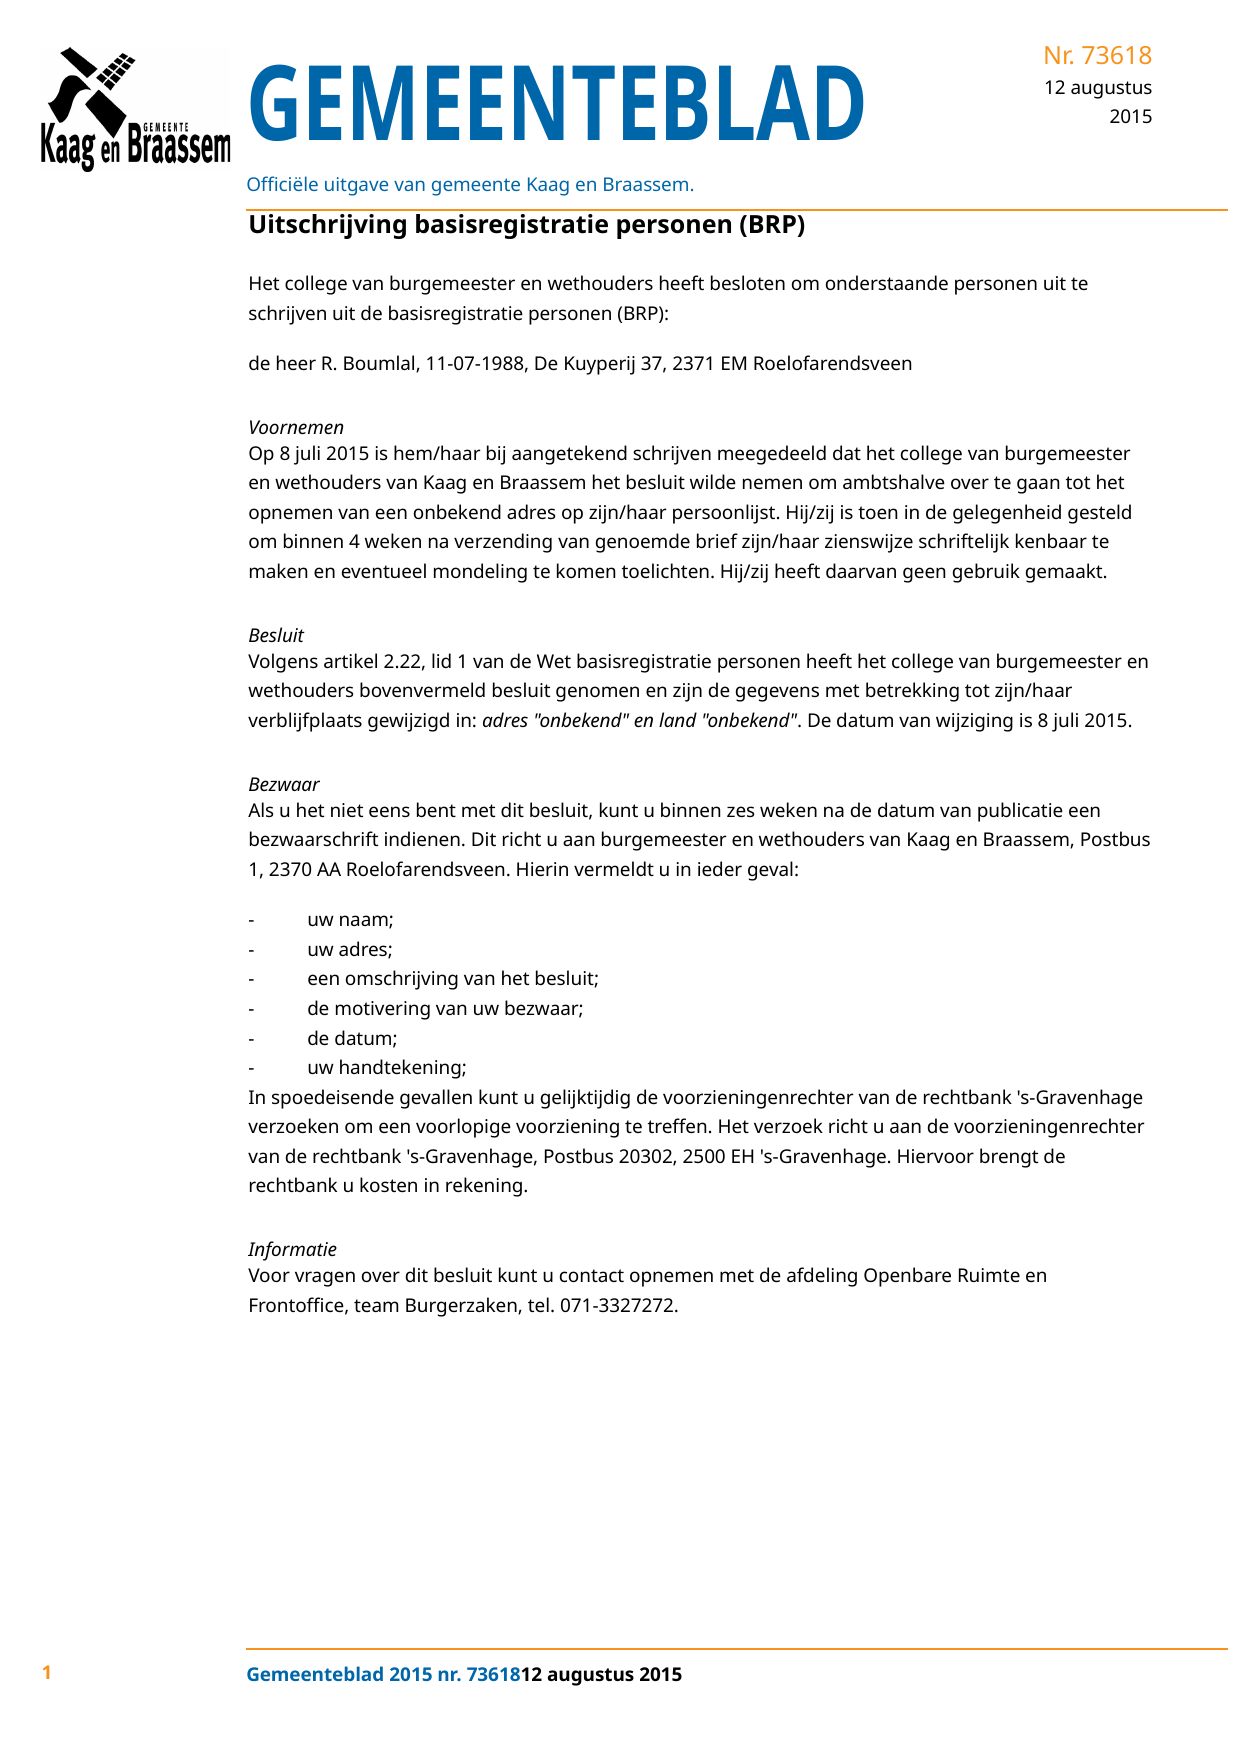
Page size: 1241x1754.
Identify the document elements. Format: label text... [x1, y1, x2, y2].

text Uitschrijving basisregistratie personen (BRP) [248, 211, 1152, 241]
text Besluit [248, 622, 1152, 648]
list uw naam; [248, 906, 1152, 932]
list de motivering van uw bezwaar; [248, 995, 1152, 1021]
text In spoedeisende gevallen kunt u gelijktijdig de voorzieningenrechter van de rechtbank 's-Gravenhage verzoeken om een voorlopige voorziening te treffen. Het verzoek richt u aan de voorzieningenrechter van de rechtbank 's-Gravenhage, Postbus 20302, 2500 EH 's-Gravenhage. Hiervoor brengt de rechtbank u kosten in rekening. [248, 1084, 1152, 1198]
list een omschrijving van het besluit; [248, 966, 1152, 991]
picture [41, 47, 231, 172]
text Volgens artikel 2.22, lid 1 van de Wet basisregistratie personen heeft het college van burgemeester en wethouders bovenvermeld besluit genomen en zijn de gegevens met betrekking tot zijn/haar verblijfplaats gewijzigd in: adres "onbekend" en land "onbekend". De datum van wijziging is 8 juli 2015. [248, 648, 1152, 733]
list de datum; [248, 1025, 1152, 1051]
text Voor vragen over dit besluit kunt u contact opnemen met de afdeling Openbare Ruimte en Frontoffice, team Burgerzaken, tel. 071-3327272. [248, 1262, 1152, 1318]
list uw adres; [248, 936, 1152, 962]
text Bezwaar [248, 771, 1152, 797]
text de heer R. Boumlal, 11-07-1988, De Kuyperij 37, 2371 EM Roelofarendsveen [248, 350, 1152, 376]
list uw handtekening; [248, 1054, 1152, 1080]
text Het college van burgemeester en wethouders heeft besloten om onderstaande personen uit te schrijven uit de basisregistratie personen (BRP): [248, 270, 1152, 326]
text Als u het niet eens bent met dit besluit, kunt u binnen zes weken na de datum van publicatie een bezwaarschrift indienen. Dit richt u aan burgemeester en wethouders van Kaag en Braassem, Postbus 1, 2370 AA Roelofarendsveen. Hierin vermeldt u in ieder geval: [248, 797, 1152, 882]
text Informatie [248, 1237, 1152, 1262]
text Op 8 juli 2015 is hem/haar bij aangetekend schrijven meegedeeld dat het college van burgemeester en wethouders van Kaag en Braassem het besluit wilde nemen om ambtshalve over te gaan tot het opnemen van een onbekend adres op zijn/haar persoonlijst. Hij/zij is toen in de gelegenheid gesteld om binnen 4 weken na verzending van genoemde brief zijn/haar zienswijze schriftelijk kenbaar te maken en eventueel mondeling te komen toelichten. Hij/zij heeft daarvan geen gebruik gemaakt. [248, 440, 1152, 584]
text Voornemen [248, 414, 1152, 440]
